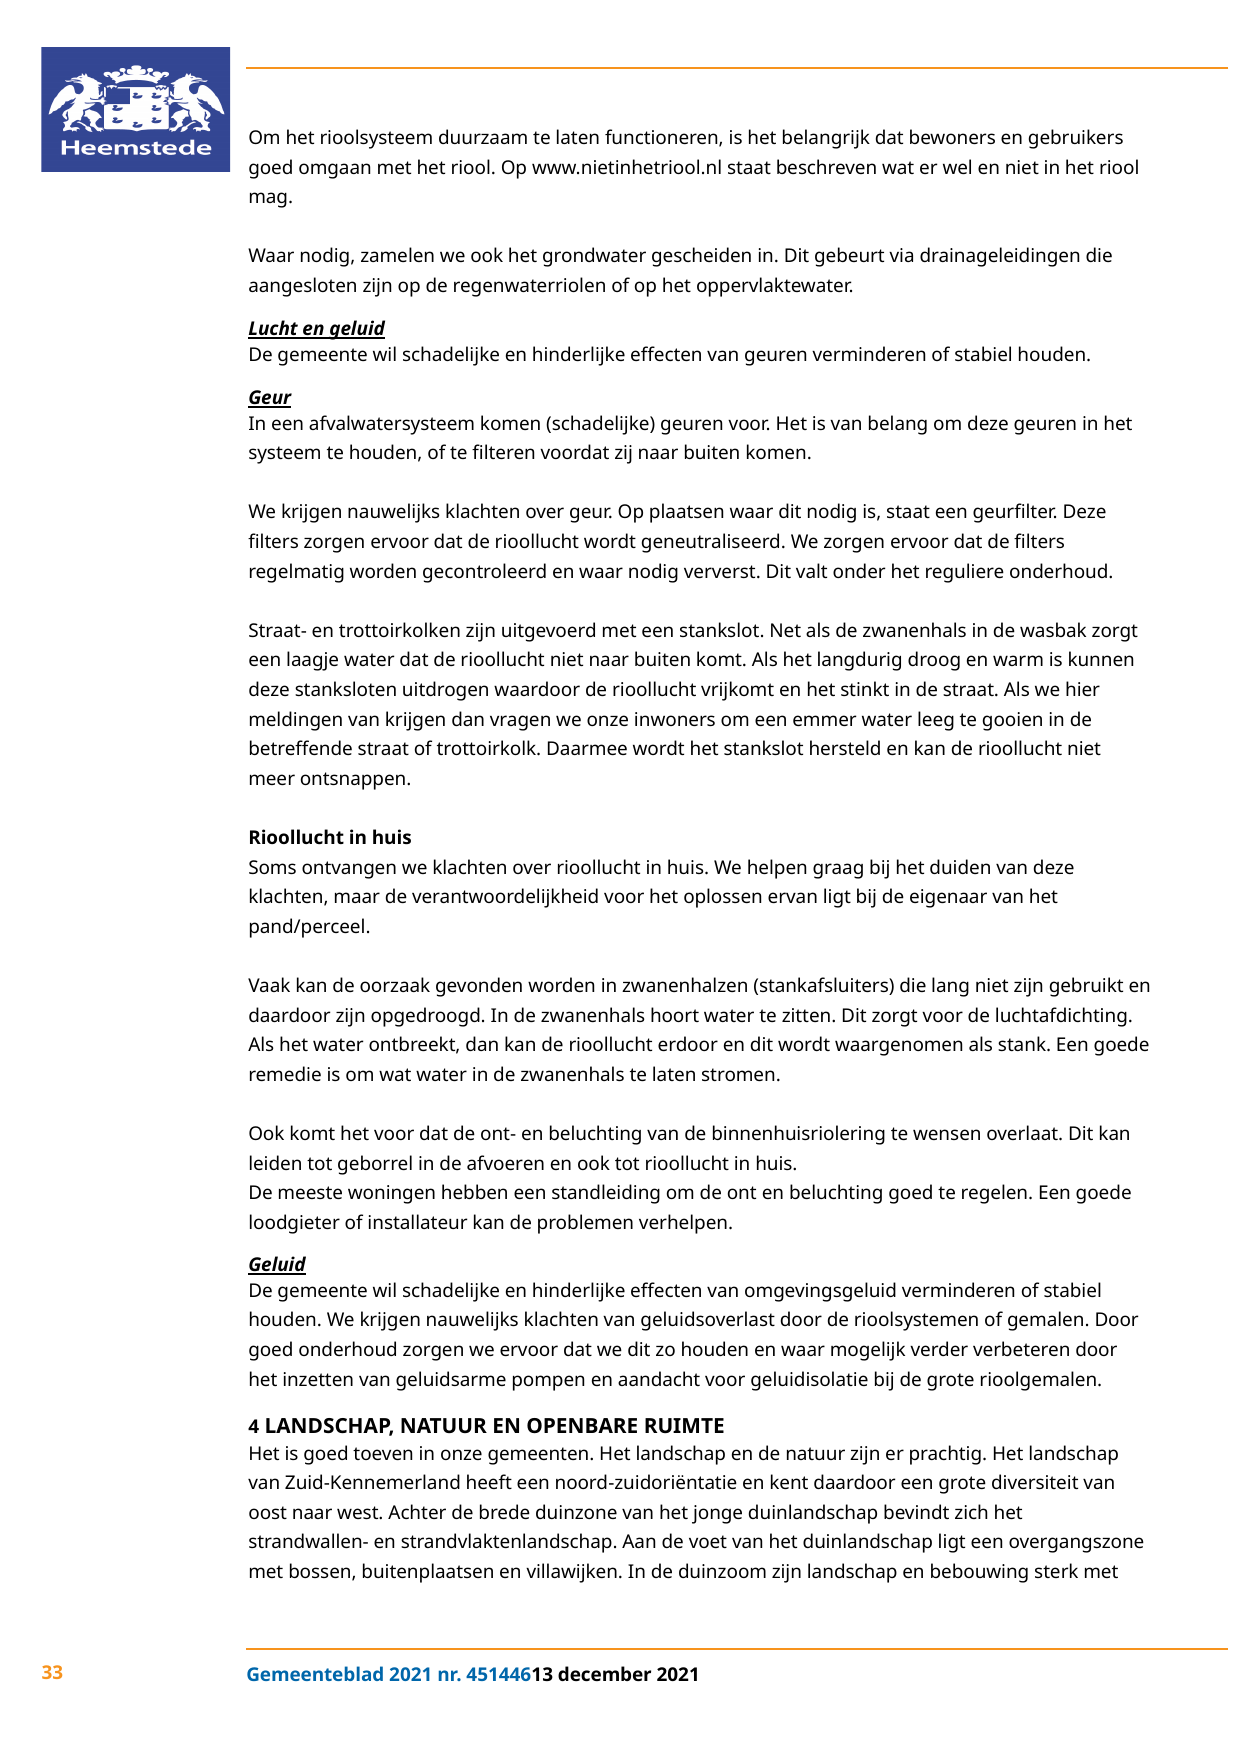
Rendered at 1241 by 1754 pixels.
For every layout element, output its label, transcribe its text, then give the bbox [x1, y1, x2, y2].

text De gemeente wil schadelijke en hinderlijke effecten van omgevingsgeluid verminderen of stabiel houden. We krijgen nauwelijks klachten van geluidsoverlast door de rioolsystemen of gemalen. Door goed onderhoud zorgen we ervoor dat we dit zo houden en waar mogelijk verder verbeteren door het inzetten van geluidsarme pompen en aandacht voor geluidisolatie bij de grote rioolgemalen. [248, 1277, 1152, 1392]
text Geluid [248, 1251, 1152, 1277]
text Geur [248, 384, 1152, 410]
text In een afvalwatersysteem komen (schadelijke) geuren voor. Het is van belang om deze geuren in het systeem te houden, of te filteren voordat zij naar buiten komen. [248, 410, 1152, 465]
text Het is goed toeven in onze gemeenten. Het landschap en de natuur zijn er prachtig. Het landschap van Zuid-Kennemerland heeft een noord­-zuidoriëntatie en kent daardoor een grote diversiteit van oost naar west. Achter de brede duinzone van het jonge duinlandschap bevindt zich het strandwallen-­ en strandvlaktenlandschap. Aan de voet van het duinlandschap ligt een overgangszone met bossen, buitenplaatsen en villawijken. In de duinzoom zijn landschap en bebouwing sterk met [248, 1440, 1152, 1584]
text We krijgen nauwelijks klachten over geur. Op plaatsen waar dit nodig is, staat een geurfilter. Deze filters zorgen ervoor dat de rioollucht wordt geneutraliseerd. We zorgen ervoor dat de filters regelmatig worden gecontroleerd en waar nodig ververst. Dit valt onder het reguliere onderhoud. [248, 499, 1152, 584]
text Om het rioolsysteem duurzaam te laten functioneren, is het belangrijk dat bewoners en gebruikers goed omgaan met het riool. Op www.nietinhetriool.nl staat beschreven wat er wel en niet in het riool mag. [248, 124, 1152, 209]
text Straat­- en trottoirkolken zijn uitgevoerd met een stankslot. Net als de zwanenhals in de wasbak zorgt een laagje water dat de rioollucht niet naar buiten komt. Als het langdurig droog en warm is kunnen deze stanksloten uitdrogen waardoor de rioollucht vrijkomt en het stinkt in de straat. Als we hier meldingen van krijgen dan vragen we onze inwoners om een emmer water leeg te gooien in de betreffende straat­ of trottoirkolk. Daarmee wordt het stankslot hersteld en kan de rioollucht niet meer ontsnappen. [248, 617, 1152, 791]
text Lucht en geluid [248, 315, 1152, 341]
text 4 LANDSCHAP, NATUUR EN OPENBARE RUIMTE [248, 1411, 1152, 1440]
table_header Rioollucht in huis Soms ontvangen we klachten over rioollucht in huis. We helpen graag bij het duiden van deze klachten, maar de verantwoordelijkheid voor het oplossen ervan ligt bij de eigenaar van het pand/perceel. Vaak kan de oorzaak gevonden worden in zwanenhalzen (stankafsluiters) die lang niet zijn gebruikt en daardoor zijn opgedroogd. In de zwanenhals hoort water te zitten. Dit zorgt voor de luchtafdichting. Als het water ontbreekt, dan kan de rioollucht erdoor en dit wordt waargenomen als stank. Een goede remedie is om wat water in de zwanenhals te laten stromen. Ook komt het voor dat de ont­- en beluchting van de binnenhuisriolering te wensen overlaat. Dit kan leiden tot geborrel in de afvoeren en ook tot rioollucht in huis. De meeste woningen hebben een standleiding om de ont­ en beluchting goed te regelen. Een goede loodgieter of installateur kan de problemen verhelpen. [248, 824, 1152, 1234]
text De gemeente wil schadelijke en hinderlijke effecten van geuren verminderen of stabiel houden. [248, 341, 1152, 367]
text Waar nodig, zamelen we ook het grondwater gescheiden in. Dit gebeurt via drainageleidingen die aangesloten zijn op de regenwaterriolen of op het oppervlaktewater. [248, 243, 1152, 298]
picture [41, 47, 231, 172]
